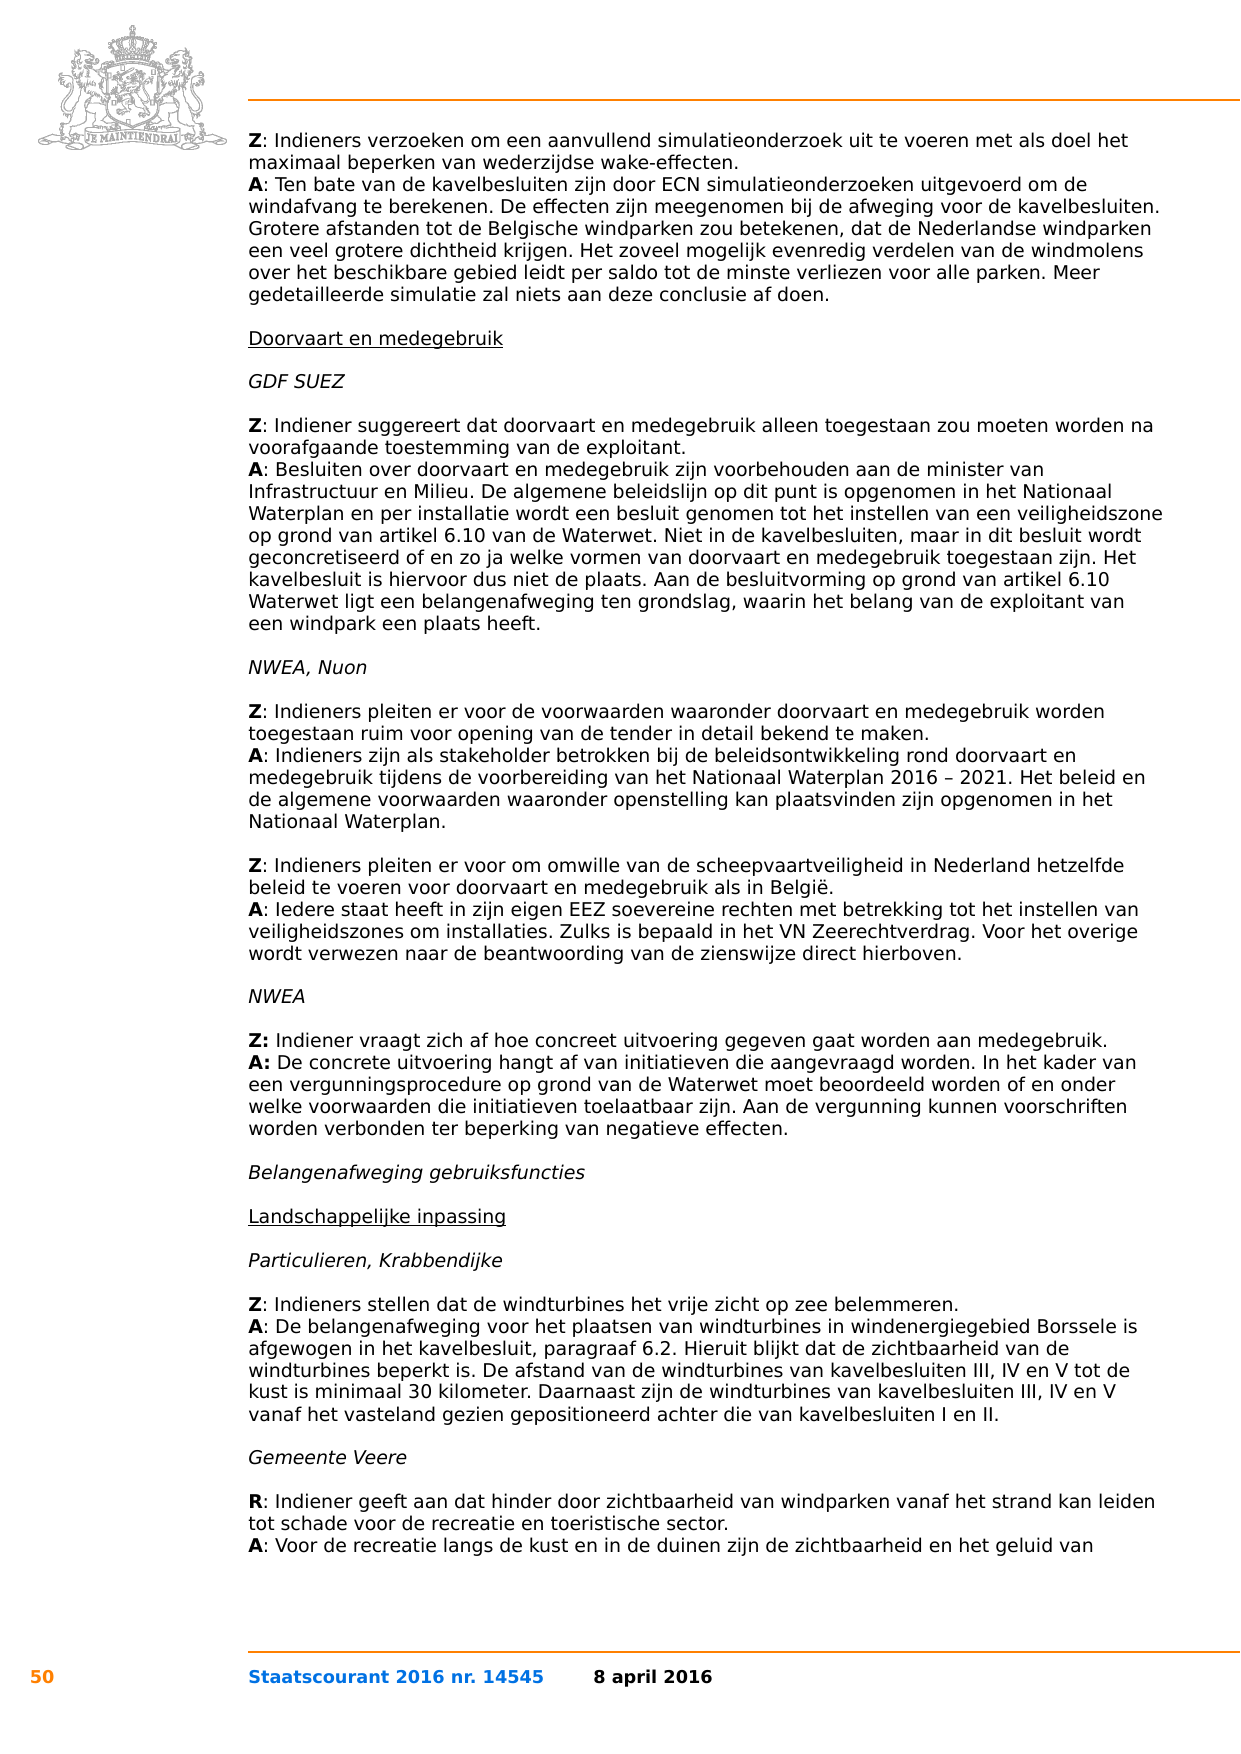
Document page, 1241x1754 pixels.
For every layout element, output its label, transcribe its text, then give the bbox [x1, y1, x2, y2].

text Z: Indieners pleiten er voor de voorwaarden waaronder doorvaart en medegebruik worden toegestaan ruim voor opening van de tender in detail bekend te maken. [248, 701, 1163, 745]
subtitle GDF SUEZ [248, 371, 1163, 393]
text A: De belangenafweging voor het plaatsen van windturbines in windenergiegebied Borssele is afgewogen in het kavelbesluit, paragraaf 6.2. Hieruit blijkt dat de zichtbaarheid van de windturbines beperkt is. De afstand van de windturbines van kavelbesluiten III, IV en V tot de kust is minimaal 30 kilometer. Daarnaast zijn de windturbines van kavelbesluiten III, IV en V vanaf het vasteland gezien gepositioneerd achter die van kavelbesluiten I en II. [248, 1316, 1163, 1425]
text Doorvaart en medegebruik [248, 328, 1163, 349]
text Z: Indiener suggereert dat doorvaart en medegebruik alleen toegestaan zou moeten worden na voorafgaande toestemming van de exploitant. [248, 415, 1163, 459]
text A: Voor de recreatie langs de kust en in de duinen zijn de zichtbaarheid en het geluid van [248, 1535, 1163, 1557]
text A: De concrete uitvoering hangt af van initiatieven die aangevraagd worden. In het kader van een vergunningsprocedure op grond van de Waterwet moet beoordeeld worden of en onder welke voorwaarden die initiatieven toelaatbaar zijn. Aan de vergunning kunnen voorschriften worden verbonden ter beperking van negatieve effecten. [248, 1052, 1163, 1140]
text A: Indieners zijn als stakeholder betrokken bij de beleidsontwikkeling rond doorvaart en medegebruik tijdens de voorbereiding van het Nationaal Waterplan 2016 – 2021. Het beleid en de algemene voorwaarden waaronder openstelling kan plaatsvinden zijn opgenomen in het Nationaal Waterplan. [248, 745, 1163, 833]
text A: Besluiten over doorvaart en medegebruik zijn voorbehouden aan de minister van Infrastructuur en Milieu. De algemene beleidslijn op dit punt is opgenomen in het Nationaal Waterplan en per installatie wordt een besluit genomen tot het instellen van een veiligheidszone op grond van artikel 6.10 van de Waterwet. Niet in de kavelbesluiten, maar in dit besluit wordt geconcretiseerd of en zo ja welke vormen van doorvaart en medegebruik toegestaan zijn. Het kavelbesluit is hiervoor dus niet de plaats. Aan de besluitvorming op grond van artikel 6.10 Waterwet ligt een belangenafweging ten grondslag, waarin het belang van de exploitant van een windpark een plaats heeft. [248, 459, 1163, 635]
subtitle Particulieren, Krabbendijke [248, 1250, 1163, 1272]
subtitle NWEA [248, 986, 1163, 1008]
text Z: Indiener vraagt zich af hoe concreet uitvoering gegeven gaat worden aan medegebruik. [248, 1030, 1163, 1052]
text R: Indiener geeft aan dat hinder door zichtbaarheid van windparken vanaf het strand kan leiden tot schade voor de recreatie en toeristische sector. [248, 1491, 1163, 1535]
text A: Ten bate van de kavelbesluiten zijn door ECN simulatieonderzoeken uitgevoerd om de windafvang te berekenen. De effecten zijn meegenomen bij de afweging voor de kavelbesluiten. Grotere afstanden tot de Belgische windparken zou betekenen, dat de Nederlandse windparken een veel grotere dichtheid krijgen. Het zoveel mogelijk evenredig verdelen van de windmolens over het beschikbare gebied leidt per saldo tot de minste verliezen voor alle parken. Meer gedetailleerde simulatie zal niets aan deze conclusie af doen. [248, 174, 1163, 306]
text A: Iedere staat heeft in zijn eigen EEZ soevereine rechten met betrekking tot het instellen van veiligheidszones om installaties. Zulks is bepaald in het VN Zeerechtverdrag. Voor het overige wordt verwezen naar de beantwoording van de zienswijze direct hierboven. [248, 898, 1163, 964]
text Z: Indieners stellen dat de windturbines het vrije zicht op zee belemmeren. [248, 1293, 1163, 1316]
subtitle NWEA, Nuon [248, 657, 1163, 679]
picture [38, 25, 227, 150]
subtitle Gemeente Veere [248, 1447, 1163, 1469]
text Z: Indieners pleiten er voor om omwille van de scheepvaartveiligheid in Nederland hetzelfde beleid te voeren voor doorvaart en medegebruik als in België. [248, 854, 1163, 898]
subtitle Belangenafweging gebruiksfuncties [248, 1162, 1163, 1184]
text Landschappelijke inpassing [248, 1206, 1163, 1228]
text Z: Indieners verzoeken om een aanvullend simulatieonderzoek uit te voeren met als doel het maximaal beperken van wederzijdse wake-effecten. [248, 130, 1163, 174]
